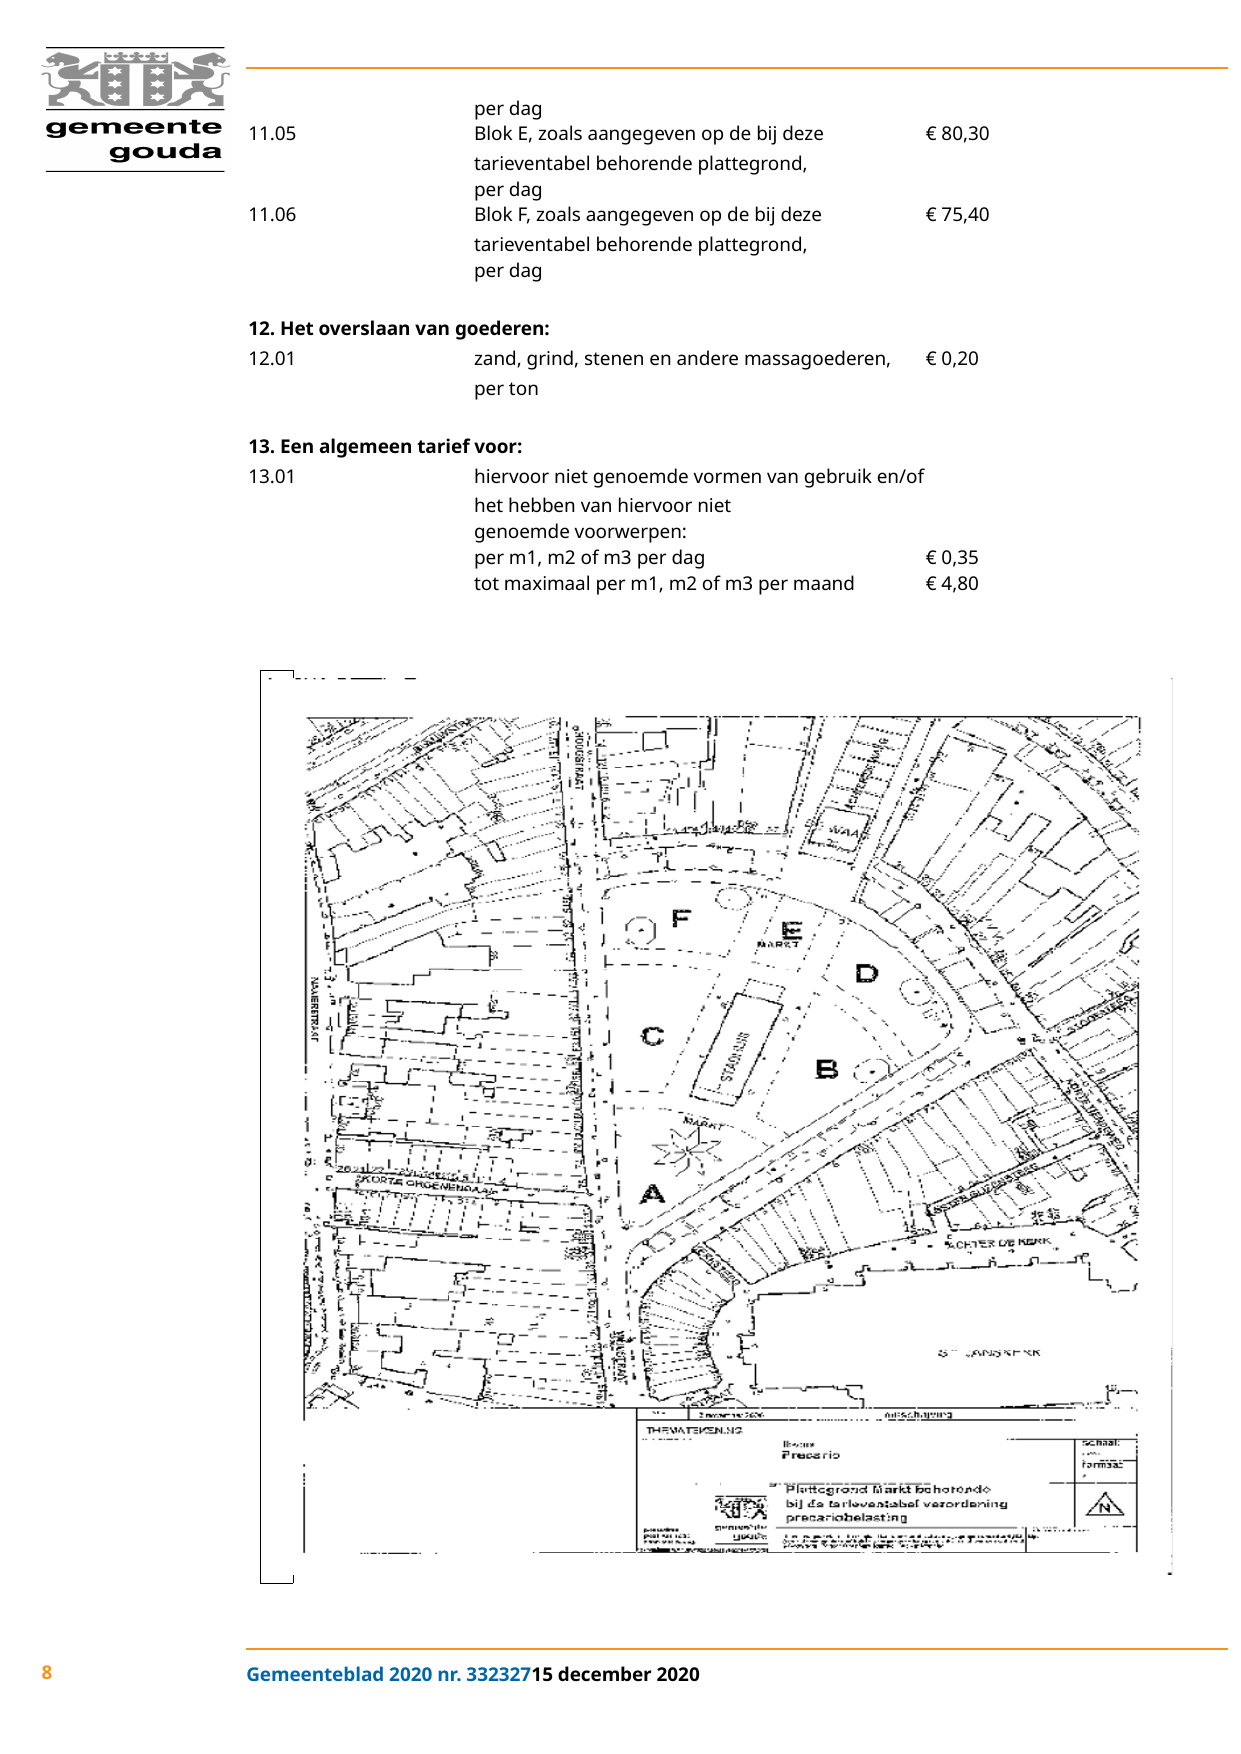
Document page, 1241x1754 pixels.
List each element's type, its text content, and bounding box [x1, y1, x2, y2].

table_header 12.01 [248, 345, 474, 400]
text 12. Het overslaan van goederen: [248, 315, 1152, 341]
table_cell Blok F, zoals aangegeven op de bij deze tarieventabel behorende plattegrond, [474, 202, 926, 257]
table_cell per m1, m2 of m3 per dag [474, 544, 926, 570]
table_cell Blok E, zoals aangegeven op de bij deze tarieventabel behorende plattegrond, [474, 121, 926, 176]
table_header € 0,20 [926, 345, 1152, 400]
picture [41, 47, 231, 172]
table_header 13.01 [248, 463, 474, 518]
table_cell per dag [474, 176, 926, 202]
table_cell 11.06 [248, 202, 474, 257]
table_cell [248, 570, 474, 595]
table_cell genoemde voorwerpen: [474, 518, 926, 544]
table_cell € 80,30 [926, 121, 1152, 202]
table_cell € 4,80 [926, 570, 1152, 595]
table_cell 11.05 [248, 121, 474, 176]
table_cell [248, 544, 474, 570]
table_header zand, grind, stenen en andere massagoederen, per ton [474, 345, 926, 400]
table_cell tot maximaal per m1, m2 of m3 per maand [474, 570, 926, 595]
table_cell [248, 257, 474, 283]
table_cell [248, 95, 474, 121]
table_header hiervoor niet genoemde vormen van gebruik en/of het hebben van hiervoor niet [474, 463, 926, 518]
table_cell [248, 518, 474, 544]
table_header [926, 463, 1152, 544]
picture [268, 678, 1173, 1575]
text 13. Een algemeen tarief voor: [248, 433, 1152, 459]
table_cell € 0,35 [926, 544, 1152, 570]
table_cell [248, 176, 474, 202]
table_cell per dag [474, 95, 926, 121]
table_cell € 75,40 [926, 202, 1152, 283]
table_cell per dag [474, 257, 926, 283]
table_cell [926, 95, 1152, 121]
